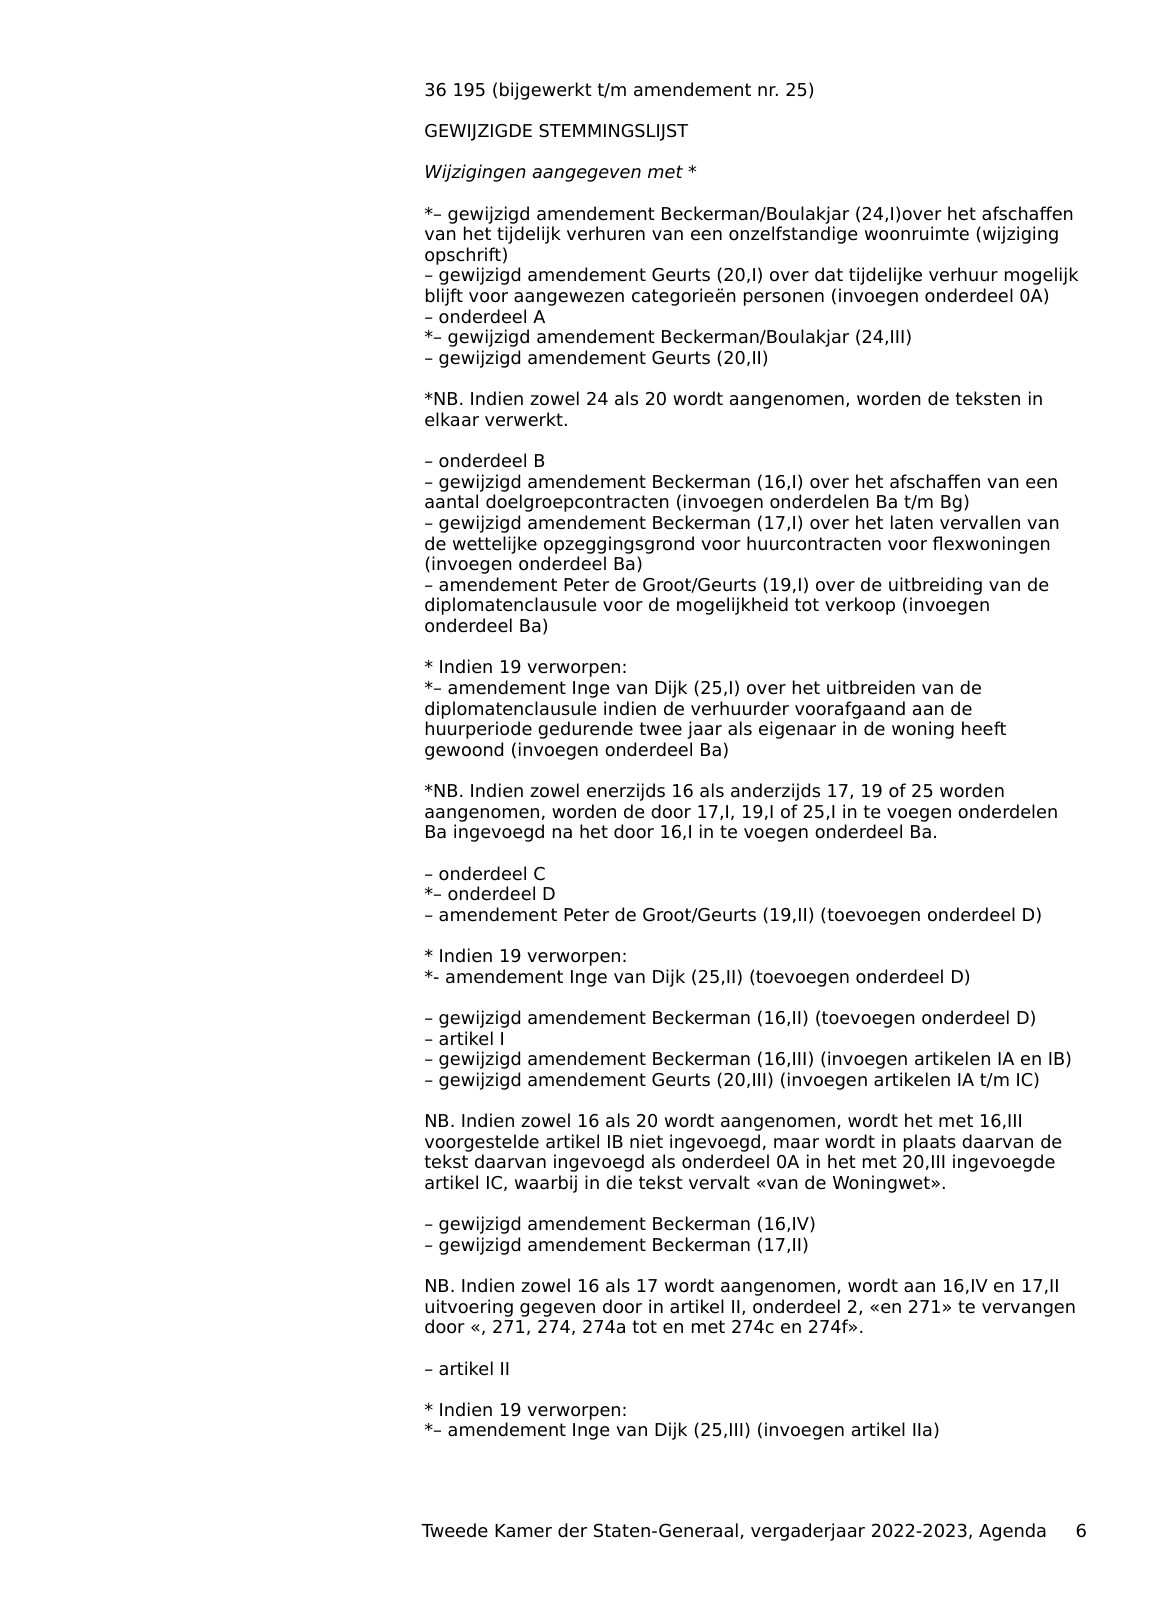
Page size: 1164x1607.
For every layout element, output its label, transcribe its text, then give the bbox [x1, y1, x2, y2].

table_cell – onderdeel A [418, 307, 1087, 327]
table_cell – gewijzigd amendement Beckerman (16,II) (toevoegen onderdeel D) [418, 1008, 1087, 1028]
table_cell – gewijzigd amendement Geurts (20,II) [418, 348, 1087, 368]
table_cell [401, 327, 418, 348]
table_cell [77, 843, 401, 863]
table_cell – gewijzigd amendement Geurts (20,I) over dat tijdelijke verhuur mogelijk blijft voor aangewezen categorieën personen (invoegen onderdeel 0A) [418, 265, 1087, 307]
table_cell [418, 1255, 1087, 1276]
table_cell – gewijzigd amendement Beckerman (17,I) over het laten vervallen van de wettelijke opzeggingsgrond voor huurcontracten voor flexwoningen (invoegen onderdeel Ba) [418, 513, 1087, 575]
table_cell [77, 1441, 401, 1462]
table_cell [418, 59, 1087, 80]
table_cell [401, 100, 418, 121]
table_cell – gewijzigd amendement Beckerman (16,IV) [418, 1214, 1087, 1235]
table_cell [77, 1338, 401, 1358]
table_cell [77, 678, 401, 760]
table_cell [418, 183, 1087, 203]
table_cell [77, 987, 401, 1008]
table_cell [401, 1235, 418, 1255]
table_cell [401, 1194, 418, 1214]
table_cell [77, 100, 401, 121]
table_cell – gewijzigd amendement Beckerman (16,I) over het afschaffen van een aantal doelgroepcontracten (invoegen onderdelen Ba t/m Bg) [418, 472, 1087, 513]
table_cell [418, 100, 1087, 121]
table_cell [77, 1400, 401, 1420]
table_cell [401, 1400, 418, 1420]
table_cell [77, 204, 401, 265]
table_cell – artikel I [418, 1029, 1087, 1049]
table_cell [77, 760, 401, 781]
table_cell [401, 760, 418, 781]
table_cell [401, 183, 418, 203]
table_cell [401, 1441, 418, 1462]
table_cell [77, 430, 401, 451]
table_cell [77, 1379, 401, 1400]
table_cell [418, 1090, 1087, 1111]
table_cell * Indien 19 verworpen: [418, 1400, 1087, 1420]
table_cell [77, 1214, 401, 1235]
table_cell [77, 905, 401, 925]
table_cell [77, 265, 401, 307]
table_cell [418, 760, 1087, 781]
table_cell [77, 389, 401, 430]
table_cell [401, 1276, 418, 1338]
table_cell [77, 348, 401, 368]
table_cell [77, 142, 401, 162]
table_cell [77, 967, 401, 987]
table_cell *– gewijzigd amendement Beckerman/Boulakjar (24,III) [418, 327, 1087, 348]
table_cell GEWIJZIGDE STEMMINGSLIJST [418, 121, 1087, 142]
table_cell [401, 1255, 418, 1276]
table_cell [401, 1214, 418, 1235]
table_cell [401, 430, 418, 451]
table_cell [77, 1235, 401, 1255]
table_cell [77, 884, 401, 905]
table_cell [77, 1194, 401, 1214]
table_cell [401, 162, 418, 183]
table_cell [401, 925, 418, 946]
table_cell [77, 327, 401, 348]
table_cell [77, 1276, 401, 1338]
table_cell [401, 884, 418, 905]
table_cell [77, 451, 401, 472]
table_cell [401, 348, 418, 368]
table_cell [77, 781, 401, 843]
table_cell [401, 369, 418, 389]
table_cell [77, 183, 401, 203]
table_cell [418, 987, 1087, 1008]
table_cell [77, 575, 401, 637]
table_cell [77, 1008, 401, 1028]
table_cell [401, 389, 418, 430]
table_cell [418, 142, 1087, 162]
table_cell * Indien 19 verworpen: [418, 946, 1087, 967]
table_cell *– onderdeel D [418, 884, 1087, 905]
table_cell [401, 1420, 418, 1441]
table_cell * Indien 19 verworpen: [418, 657, 1087, 678]
table_cell *NB. Indien zowel 24 als 20 wordt aangenomen, worden de teksten in elkaar verwerkt. [418, 389, 1087, 430]
table_cell [77, 637, 401, 657]
table_cell [77, 1359, 401, 1379]
table_cell – gewijzigd amendement Beckerman (16,III) (invoegen artikelen IA en IB) [418, 1049, 1087, 1070]
table_cell [77, 1049, 401, 1070]
table_cell [77, 307, 401, 327]
table_cell [401, 1379, 418, 1400]
table_cell [401, 1029, 418, 1049]
table_cell [401, 80, 418, 100]
table_cell [77, 1029, 401, 1049]
table_cell [77, 1070, 401, 1090]
table_cell [418, 1379, 1087, 1400]
table_cell [401, 307, 418, 327]
table_cell [401, 1338, 418, 1358]
table_cell [401, 967, 418, 987]
table_cell – artikel II [418, 1359, 1087, 1379]
table_cell – gewijzigd amendement Geurts (20,III) (invoegen artikelen IA t/m IC) [418, 1070, 1087, 1090]
table_cell *– gewijzigd amendement Beckerman/Boulakjar (24,I)over het afschaffen van het tijdelijk verhuren van een onzelfstandige woonruimte (wijziging opschrift) [418, 204, 1087, 265]
table_cell [401, 472, 418, 513]
table_cell – gewijzigd amendement Beckerman (17,II) [418, 1235, 1087, 1255]
table_cell *– amendement Inge van Dijk (25,I) over het uitbreiden van de diplomatenclausule indien de verhuurder voorafgaand aan de huurperiode gedurende twee jaar als eigenaar in de woning heeft gewoond (invoegen onderdeel Ba) [418, 678, 1087, 760]
table_cell [418, 430, 1087, 451]
table_cell [401, 657, 418, 678]
table_cell *– amendement Inge van Dijk (25,III) (invoegen artikel IIa) [418, 1420, 1087, 1441]
table_cell [418, 1441, 1087, 1462]
table_cell [77, 925, 401, 946]
table_cell [77, 80, 401, 100]
table_cell [418, 637, 1087, 657]
table_cell [418, 1194, 1087, 1214]
table_cell [401, 637, 418, 657]
table_cell [401, 1090, 418, 1111]
table_cell [401, 946, 418, 967]
table_cell [401, 265, 418, 307]
table_cell [401, 781, 418, 843]
table_cell [401, 678, 418, 760]
table_cell 36 195 (bijgewerkt t/m amendement nr. 25) [418, 80, 1087, 100]
table_cell [77, 1255, 401, 1276]
table_cell [401, 1049, 418, 1070]
table_cell [77, 1090, 401, 1111]
table_cell [418, 1338, 1087, 1358]
table_cell [401, 451, 418, 472]
table_cell [418, 925, 1087, 946]
table_cell [401, 1008, 418, 1028]
table_cell *NB. Indien zowel enerzijds 16 als anderzijds 17, 19 of 25 worden aangenomen, worden de door 17,I, 19,I of 25,I in te voegen onderdelen Ba ingevoegd na het door 16,I in te voegen onderdeel Ba. [418, 781, 1087, 843]
table_cell [401, 59, 418, 80]
table_cell [77, 59, 401, 80]
table_cell NB. Indien zowel 16 als 20 wordt aangenomen, wordt het met 16,III voorgestelde artikel IB niet ingevoegd, maar wordt in plaats daarvan de tekst daarvan ingevoegd als onderdeel 0A in het met 20,III ingevoegde artikel IC, waarbij in die tekst vervalt «van de Woningwet». [418, 1111, 1087, 1193]
table_cell [77, 369, 401, 389]
table_cell [77, 657, 401, 678]
table_cell [77, 162, 401, 183]
table_cell [401, 987, 418, 1008]
table_cell [401, 204, 418, 265]
table_cell [401, 121, 418, 142]
table_cell [401, 843, 418, 863]
table_cell [401, 1359, 418, 1379]
table_cell [77, 864, 401, 884]
table_cell [418, 843, 1087, 863]
table_cell [401, 905, 418, 925]
table_cell [401, 864, 418, 884]
table_cell [401, 513, 418, 575]
table_cell – amendement Peter de Groot/Geurts (19,I) over de uitbreiding van de diplomatenclausule voor de mogelijkheid tot verkoop (invoegen onderdeel Ba) [418, 575, 1087, 637]
table_cell [401, 575, 418, 637]
table_cell [77, 1111, 401, 1193]
table_cell [77, 513, 401, 575]
table_cell [401, 142, 418, 162]
table_cell – onderdeel C [418, 864, 1087, 884]
table_cell [77, 472, 401, 513]
table_cell [401, 1111, 418, 1193]
table_cell [77, 121, 401, 142]
table_cell [401, 1070, 418, 1090]
table_cell – amendement Peter de Groot/Geurts (19,II) (toevoegen onderdeel D) [418, 905, 1087, 925]
table_cell – onderdeel B [418, 451, 1087, 472]
table_cell Wijzigingen aangegeven met * [418, 162, 1087, 183]
table_cell NB. Indien zowel 16 als 17 wordt aangenomen, wordt aan 16,IV en 17,II uitvoering gegeven door in artikel II, onderdeel 2, «en 271» te vervangen door «, 271, 274, 274a tot en met 274c en 274f». [418, 1276, 1087, 1338]
table_cell [77, 1420, 401, 1441]
table_cell [418, 369, 1087, 389]
table_cell *- amendement Inge van Dijk (25,II) (toevoegen onderdeel D) [418, 967, 1087, 987]
table_cell [77, 946, 401, 967]
